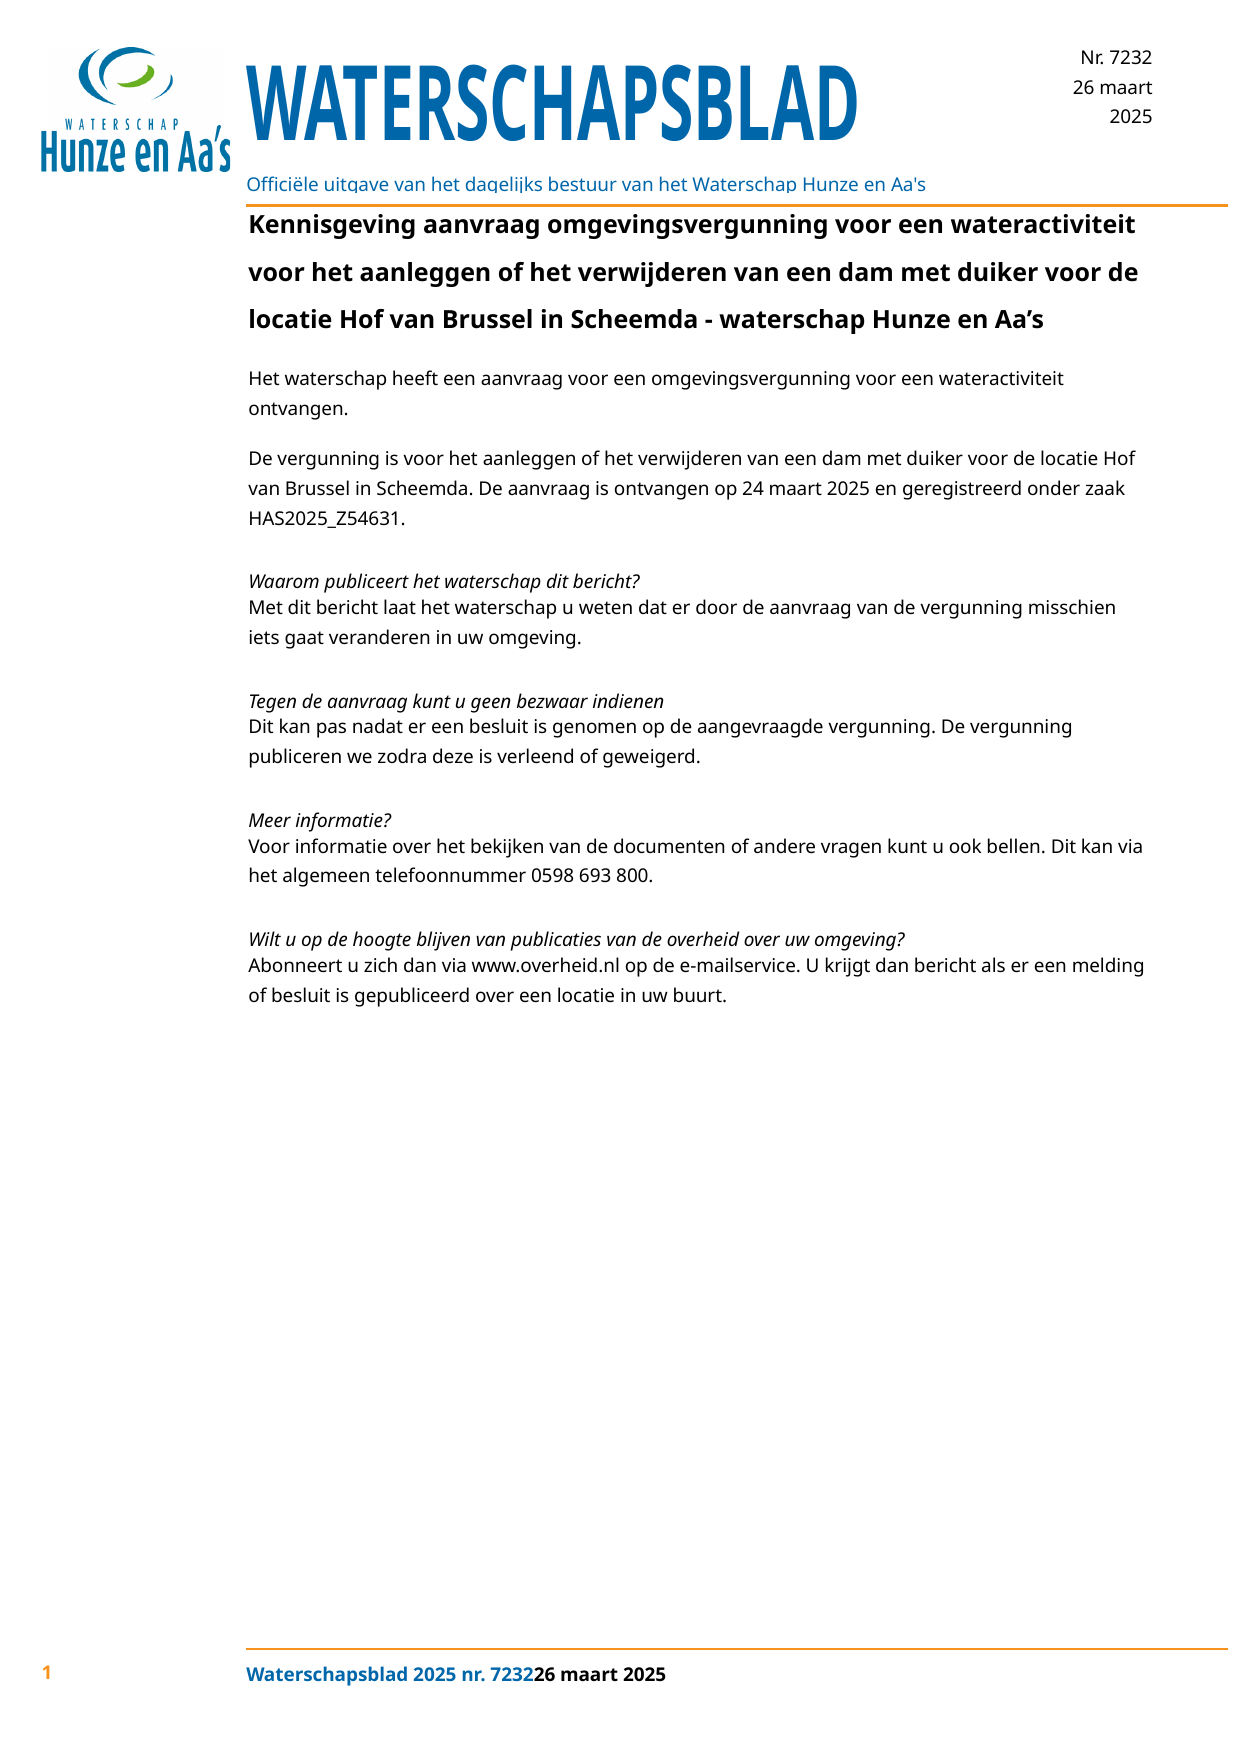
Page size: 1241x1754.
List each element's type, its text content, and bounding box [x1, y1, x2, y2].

text Tegen de aanvraag kunt u geen bezwaar indienen [248, 688, 1152, 714]
picture [226, 145, 231, 156]
text Met dit bericht laat het waterschap u weten dat er door de aanvraag van de vergunning misschien iets gaat veranderen in uw omgeving. [248, 594, 1152, 650]
text Meer informatie? [248, 807, 1152, 833]
text Abonneert u zich dan via www.overheid.nl op de e-mailservice. U krijgt dan bericht als er een melding of besluit is gepubliceerd over een locatie in uw buurt. [248, 952, 1152, 1007]
text Wilt u op de hoogte blijven van publicaties van de overheid over uw omgeving? [248, 926, 1152, 952]
picture [47, 154, 51, 172]
text Het waterschap heeft een aanvraag voor een omgevingsvergunning voor een wateractiviteit ontvangen. [248, 366, 1152, 421]
text Waarom publiceert het waterschap dit bericht? [248, 569, 1152, 594]
picture [183, 163, 191, 172]
picture [41, 47, 231, 172]
text Kennisgeving aanvraag omgevingsvergunning voor een wateractiviteit voor het aanleggen of het verwijderen van een dam met duiker voor de locatie Hof van Brussel in Scheemda - waterschap Hunze en Aa’s [248, 207, 1152, 336]
text De vergunning is voor het aanleggen of het verwijderen van een dam met duiker voor de locatie Hof van Brussel in Scheemda. De aanvraag is ontvangen op 24 maart 2025 en geregistreerd onder zaak HAS2025_Z54631. [248, 446, 1152, 530]
text Dit kan pas nadat er een besluit is genomen op de aangevraagde vergunning. De vergunning publiceren we zodra deze is verleend of geweigerd. [248, 714, 1152, 769]
text Voor informatie over het bekijken van de documenten of andere vragen kunt u ook bellen. Dit kan via het algemeen telefoonnummer 0598 693 800. [248, 833, 1152, 888]
